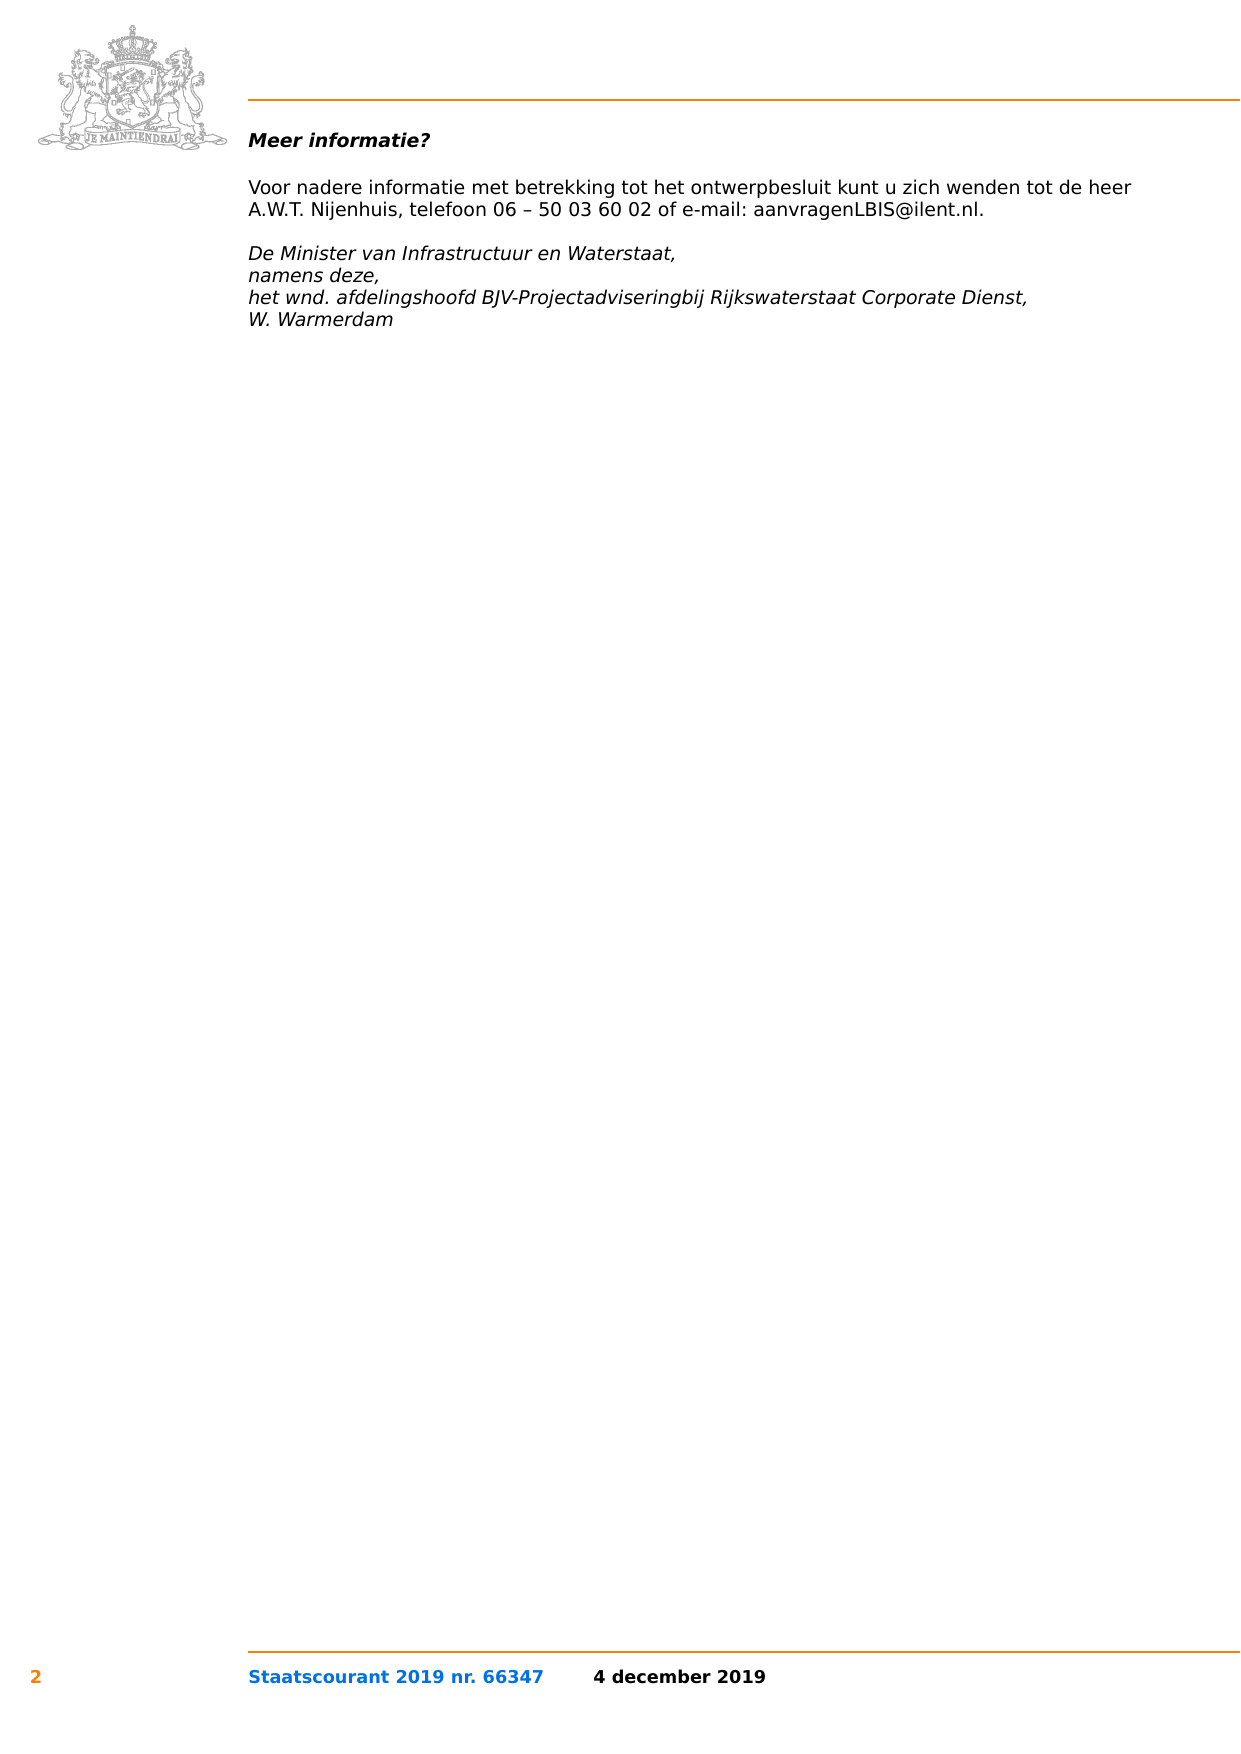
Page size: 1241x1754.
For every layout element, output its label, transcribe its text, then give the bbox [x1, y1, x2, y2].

picture [38, 25, 227, 150]
text De Minister van Infrastructuur en Waterstaat, namens deze, het wnd. afdelingshoofd BJV-Projectadviseringbij Rijkswaterstaat Corporate Dienst, W. Warmerdam [248, 243, 1163, 331]
text Voor nadere informatie met betrekking tot het ontwerpbesluit kunt u zich wenden tot de heer A.W.T. Nijenhuis, telefoon 06 – 50 03 60 02 of e-mail: aanvragenLBIS@ilent.nl. [248, 177, 1163, 221]
subtitle Meer informatie? [248, 130, 1163, 152]
